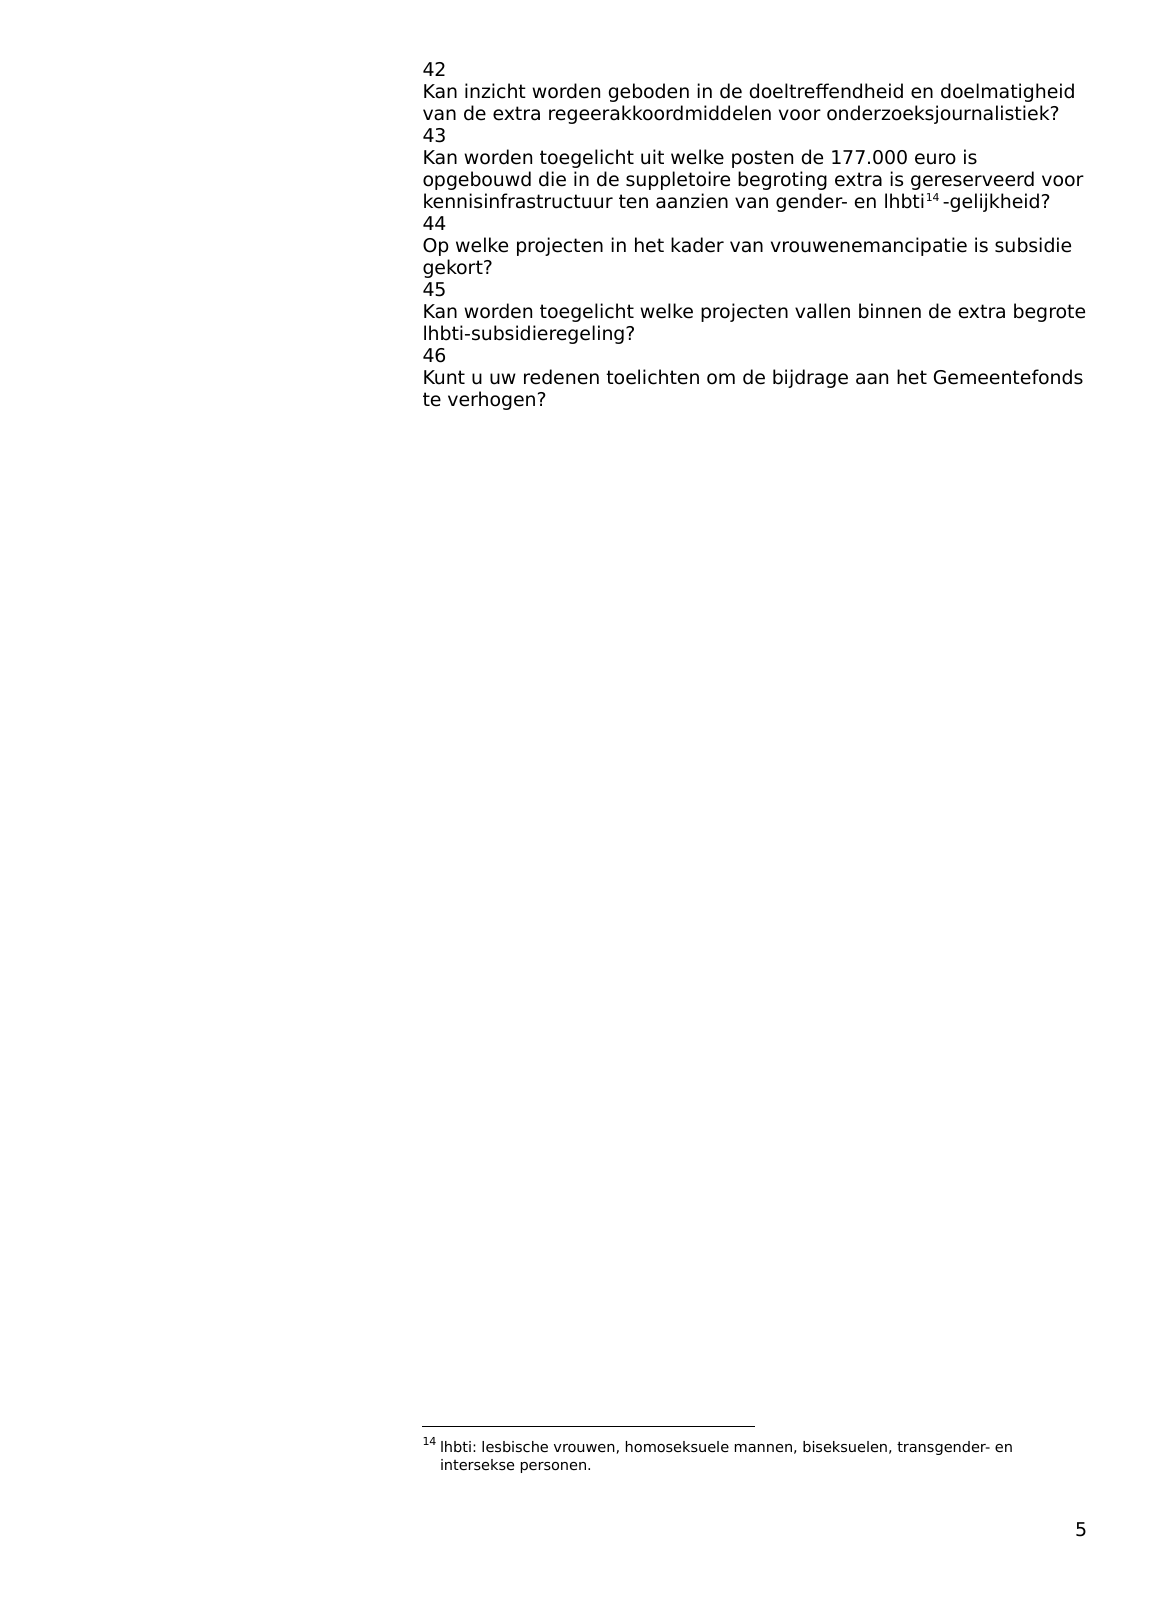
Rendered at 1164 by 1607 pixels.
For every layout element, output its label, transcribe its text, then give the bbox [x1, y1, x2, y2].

text 45 [422, 279, 1087, 301]
text Kan worden toegelicht welke projecten vallen binnen de extra begrote lhbti-subsidieregeling? [422, 301, 1087, 345]
text Kan worden toegelicht uit welke posten de 177.000 euro is opgebouwd die in de suppletoire begroting extra is gereserveerd voor kennisinfrastructuur ten aanzien van gender- en lhbti-gelijkheid? [422, 147, 1087, 213]
text lhbti: lesbische vrouwen, homoseksuele mannen, biseksuelen, transgender- en intersekse personen. [422, 1435, 1087, 1474]
text 46 [422, 345, 1087, 367]
text Kan inzicht worden geboden in de doeltreffendheid en doelmatigheid van de extra regeerakkoordmiddelen voor onderzoeksjournalistiek? [422, 81, 1087, 125]
text Kunt u uw redenen toelichten om de bijdrage aan het Gemeentefonds te verhogen? [422, 367, 1087, 411]
text Op welke projecten in het kader van vrouwenemancipatie is subsidie gekort? [422, 235, 1087, 279]
text 44 [422, 213, 1087, 235]
text 43 [422, 125, 1087, 147]
text 42 [422, 59, 1087, 81]
